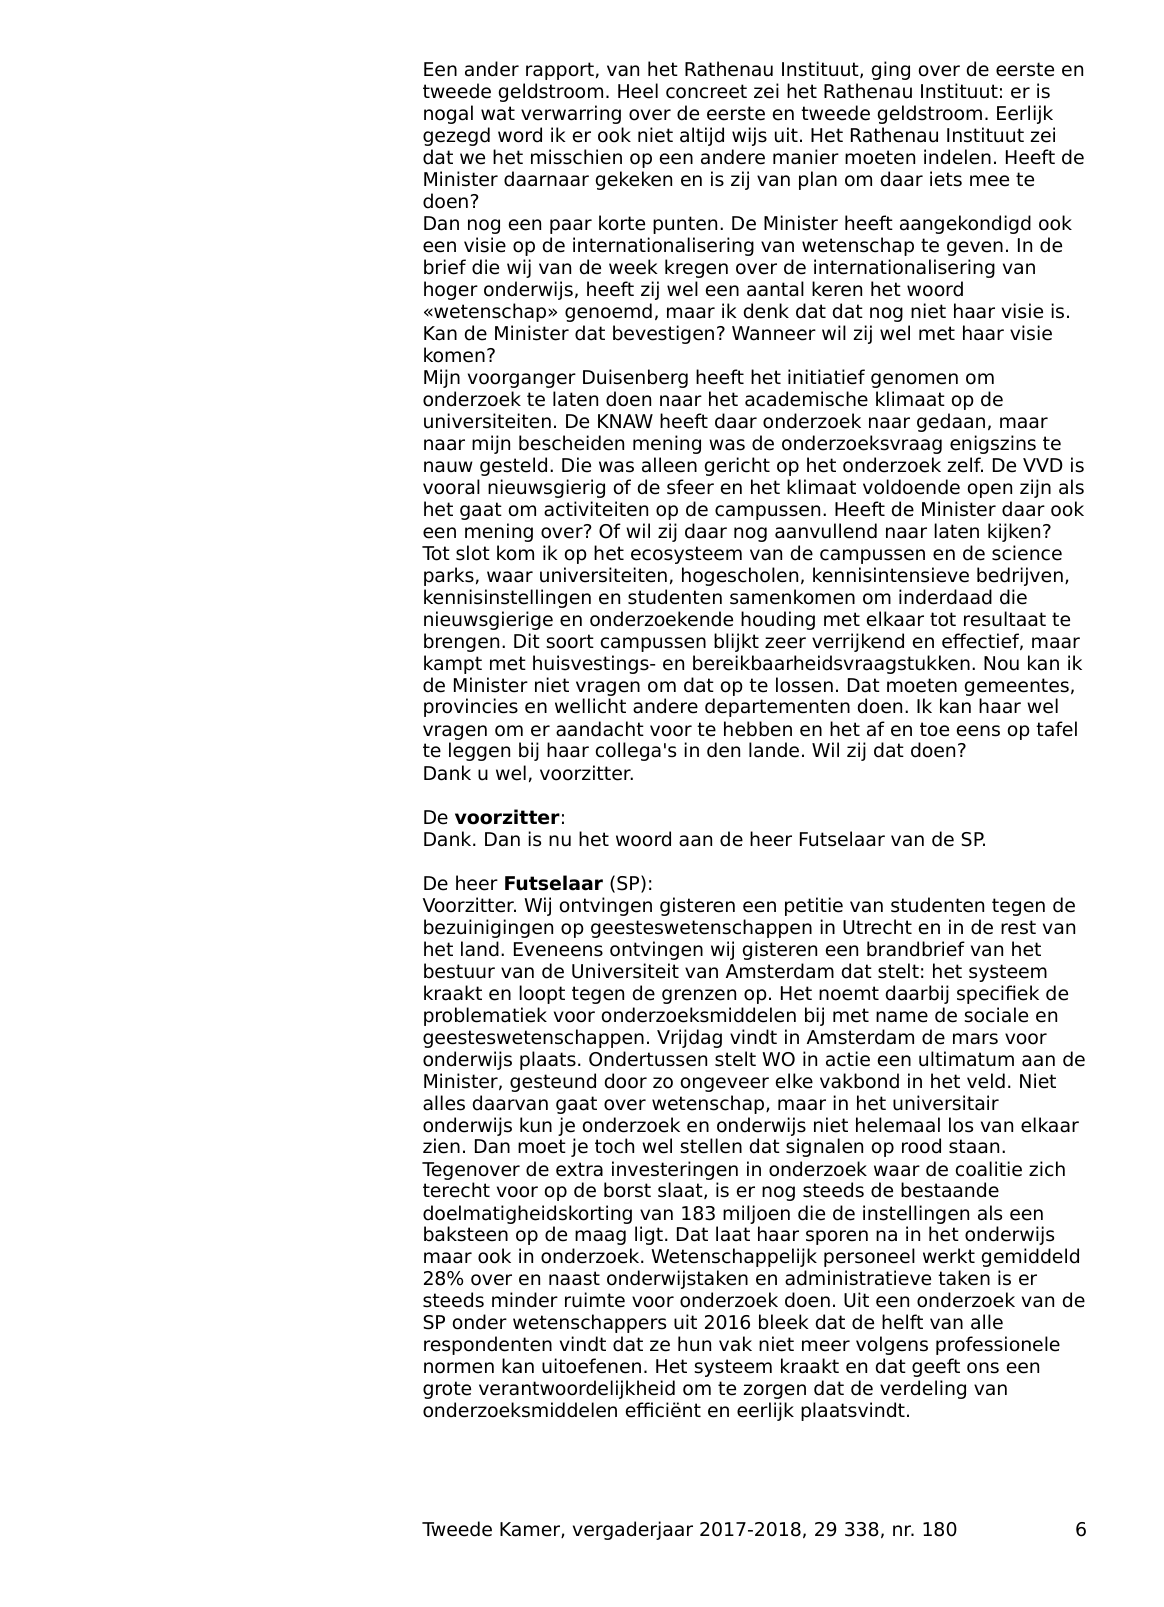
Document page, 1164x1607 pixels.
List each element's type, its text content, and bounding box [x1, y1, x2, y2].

text De heer Futselaar (SP): [422, 873, 1087, 895]
text De voorzitter: [422, 807, 1087, 828]
text Dan nog een paar korte punten. De Minister heeft aangekondigd ook een visie op de internationalisering van wetenschap te geven. In de brief die wij van de week kregen over de internationalisering van hoger onderwijs, heeft zij wel een aantal keren het woord «wetenschap» genoemd, maar ik denk dat dat nog niet haar visie is. Kan de Minister dat bevestigen? Wanneer wil zij wel met haar visie komen? [422, 213, 1087, 367]
text Een ander rapport, van het Rathenau Instituut, ging over de eerste en tweede geldstroom. Heel concreet zei het Rathenau Instituut: er is nogal wat verwarring over de eerste en tweede geldstroom. Eerlijk gezegd word ik er ook niet altijd wijs uit. Het Rathenau Instituut zei dat we het misschien op een andere manier moeten indelen. Heeft de Minister daarnaar gekeken en is zij van plan om daar iets mee te doen? [422, 59, 1087, 213]
text Dank. Dan is nu het woord aan de heer Futselaar van de SP. [422, 828, 1087, 851]
text Dank u wel, voorzitter. [422, 762, 1087, 784]
text Tot slot kom ik op het ecosysteem van de campussen en de science parks, waar universiteiten, hogescholen, kennisintensieve bedrijven, kennisinstellingen en studenten samenkomen om inderdaad die nieuwsgierige en onderzoekende houding met elkaar tot resultaat te brengen. Dit soort campussen blijkt zeer verrijkend en effectief, maar kampt met huisvestings- en bereikbaarheidsvraagstukken. Nou kan ik de Minister niet vragen om dat op te lossen. Dat moeten gemeentes, provincies en wellicht andere departementen doen. Ik kan haar wel vragen om er aandacht voor te hebben en het af en toe eens op tafel te leggen bij haar collega's in den lande. Wil zij dat doen? [422, 543, 1087, 762]
text Mijn voorganger Duisenberg heeft het initiatief genomen om onderzoek te laten doen naar het academische klimaat op de universiteiten. De KNAW heeft daar onderzoek naar gedaan, maar naar mijn bescheiden mening was de onderzoeksvraag enigszins te nauw gesteld. Die was alleen gericht op het onderzoek zelf. De VVD is vooral nieuwsgierig of de sfeer en het klimaat voldoende open zijn als het gaat om activiteiten op de campussen. Heeft de Minister daar ook een mening over? Of wil zij daar nog aanvullend naar laten kijken? [422, 367, 1087, 543]
text Voorzitter. Wij ontvingen gisteren een petitie van studenten tegen de bezuinigingen op geesteswetenschappen in Utrecht en in de rest van het land. Eveneens ontvingen wij gisteren een brandbrief van het bestuur van de Universiteit van Amsterdam dat stelt: het systeem kraakt en loopt tegen de grenzen op. Het noemt daarbij specifiek de problematiek voor onderzoeksmiddelen bij met name de sociale en geesteswetenschappen. Vrijdag vindt in Amsterdam de mars voor onderwijs plaats. Ondertussen stelt WO in actie een ultimatum aan de Minister, gesteund door zo ongeveer elke vakbond in het veld. Niet alles daarvan gaat over wetenschap, maar in het universitair onderwijs kun je onderzoek en onderwijs niet helemaal los van elkaar zien. Dan moet je toch wel stellen dat signalen op rood staan. Tegenover de extra investeringen in onderzoek waar de coalitie zich terecht voor op de borst slaat, is er nog steeds de bestaande doelmatigheidskorting van 183 miljoen die de instellingen als een baksteen op de maag ligt. Dat laat haar sporen na in het onderwijs maar ook in onderzoek. Wetenschappelijk personeel werkt gemiddeld 28% over en naast onderwijstaken en administratieve taken is er steeds minder ruimte voor onderzoek doen. Uit een onderzoek van de SP onder wetenschappers uit 2016 bleek dat de helft van alle respondenten vindt dat ze hun vak niet meer volgens professionele normen kan uitoefenen. Het systeem kraakt en dat geeft ons een grote verantwoordelijkheid om te zorgen dat de verdeling van onderzoeksmiddelen efficiënt en eerlijk plaatsvindt. [422, 895, 1087, 1422]
